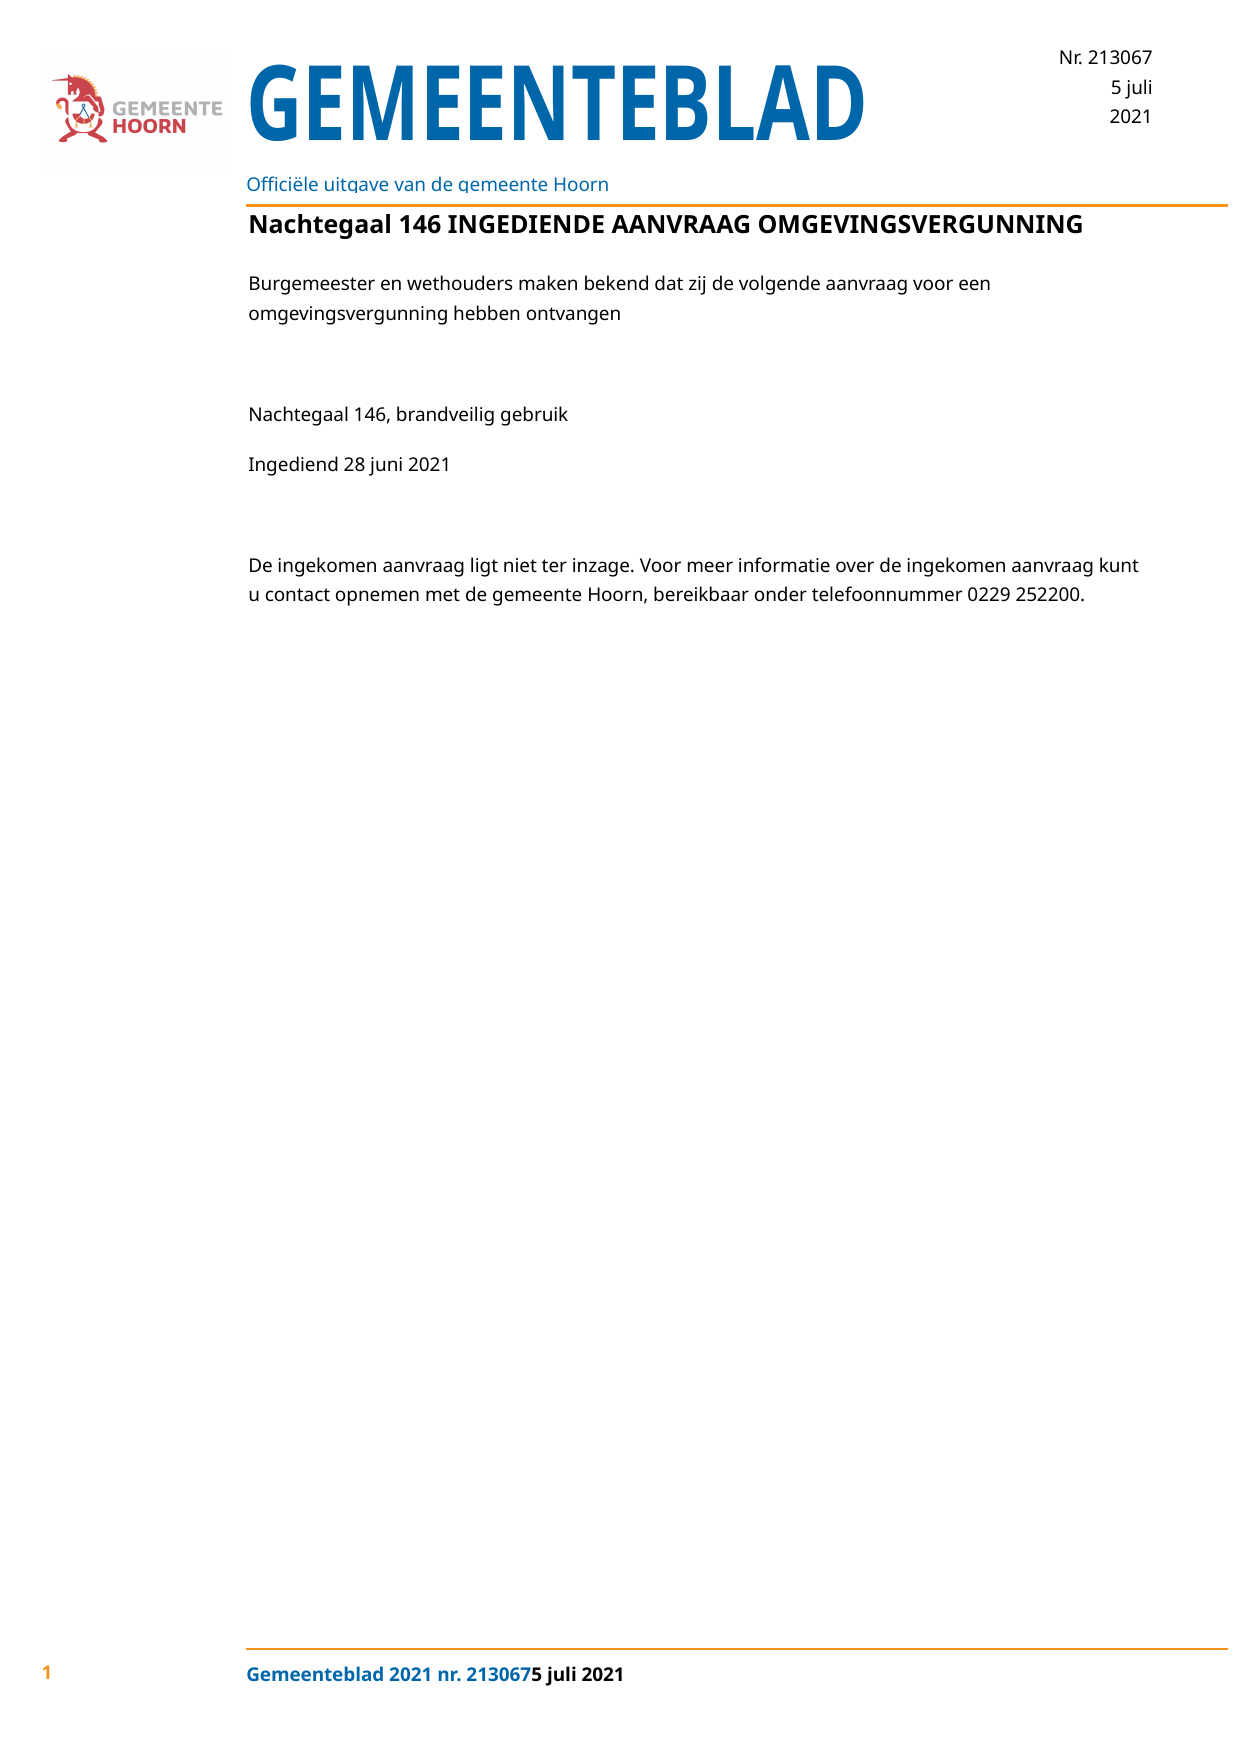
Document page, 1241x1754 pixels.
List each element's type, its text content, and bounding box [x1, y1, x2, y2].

text Nachtegaal 146 INGEDIENDE AANVRAAG OMGEVINGSVERGUNNING [248, 207, 1152, 241]
picture [41, 47, 231, 172]
text De ingekomen aanvraag ligt niet ter inzage. Voor meer informatie over de ingekomen aanvraag kunt u contact opnemen met de gemeente Hoorn, bereikbaar onder telefoonnummer 0229 252200. [248, 552, 1152, 607]
text Ingediend 28 juni 2021 [248, 451, 1152, 477]
text Burgemeester en wethouders maken bekend dat zij de volgende aanvraag voor een omgevingsvergunning hebben ontvangen [248, 270, 1152, 326]
text Nachtegaal 146, brandveilig gebruik [248, 401, 1152, 426]
